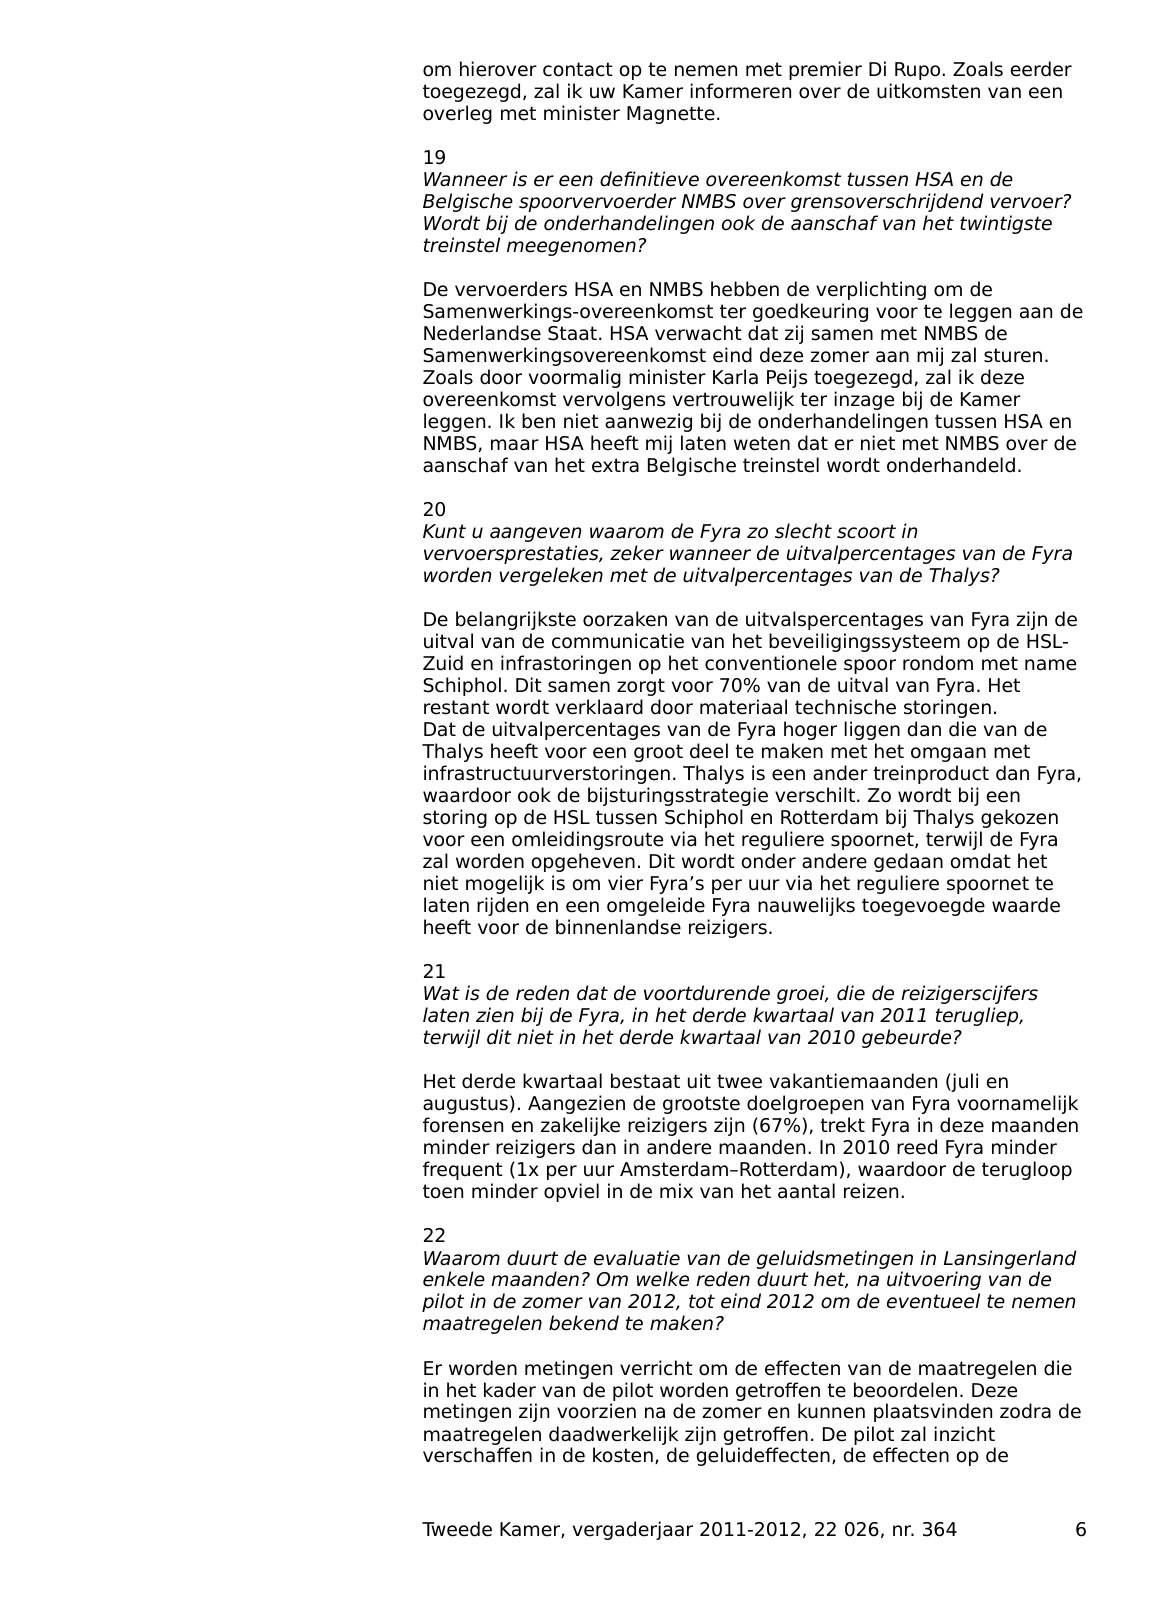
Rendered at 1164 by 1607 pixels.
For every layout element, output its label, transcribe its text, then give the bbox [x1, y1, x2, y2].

text Wat is de reden dat de voortdurende groei, die de reizigerscijfers laten zien bij de Fyra, in het derde kwartaal van 2011 terugliep, terwijl dit niet in het derde kwartaal van 2010 gebeurde? [422, 983, 1087, 1049]
text Dat de uitvalpercentages van de Fyra hoger liggen dan die van de Thalys heeft voor een groot deel te maken met het omgaan met infrastructuurverstoringen. Thalys is een ander treinproduct dan Fyra, waardoor ook de bijsturingsstrategie verschilt. Zo wordt bij een storing op de HSL tussen Schiphol en Rotterdam bij Thalys gekozen voor een omleidingsroute via het reguliere spoornet, terwijl de Fyra zal worden opgeheven. Dit wordt onder andere gedaan omdat het niet mogelijk is om vier Fyra’s per uur via het reguliere spoornet te laten rijden en een omgeleide Fyra nauwelijks toegevoegde waarde heeft voor de binnenlandse reizigers. [422, 719, 1087, 939]
text De vervoerders HSA en NMBS hebben de verplichting om de Samenwerkings-overeenkomst ter goedkeuring voor te leggen aan de Nederlandse Staat. HSA verwacht dat zij samen met NMBS de Samenwerkingsovereenkomst eind deze zomer aan mij zal sturen. Zoals door voormalig minister Karla Peijs toegezegd, zal ik deze overeenkomst vervolgens vertrouwelijk ter inzage bij de Kamer leggen. Ik ben niet aanwezig bij de onderhandelingen tussen HSA en NMBS, maar HSA heeft mij laten weten dat er niet met NMBS over de aanschaf van het extra Belgische treinstel wordt onderhandeld. [422, 279, 1087, 477]
text 21 [422, 961, 1087, 983]
text Het derde kwartaal bestaat uit twee vakantiemaanden (juli en augustus). Aangezien de grootste doelgroepen van Fyra voornamelijk forensen en zakelijke reizigers zijn (67%), trekt Fyra in deze maanden minder reizigers dan in andere maanden. In 2010 reed Fyra minder frequent (1x per uur Amsterdam–Rotterdam), waardoor de terugloop toen minder opviel in de mix van het aantal reizen. [422, 1071, 1087, 1203]
text Waarom duurt de evaluatie van de geluidsmetingen in Lansingerland enkele maanden? Om welke reden duurt het, na uitvoering van de pilot in de zomer van 2012, tot eind 2012 om de eventueel te nemen maatregelen bekend te maken? [422, 1247, 1087, 1335]
text De belangrijkste oorzaken van de uitvalspercentages van Fyra zijn de uitval van de communicatie van het beveiligingssysteem op de HSL-Zuid en infrastoringen op het conventionele spoor rondom met name Schiphol. Dit samen zorgt voor 70% van de uitval van Fyra. Het restant wordt verklaard door materiaal technische storingen. [422, 609, 1087, 719]
text Kunt u aangeven waarom de Fyra zo slecht scoort in vervoersprestaties, zeker wanneer de uitvalpercentages van de Fyra worden vergeleken met de uitvalpercentages van de Thalys? [422, 521, 1087, 587]
text 20 [422, 499, 1087, 521]
text Wanneer is er een definitieve overeenkomst tussen HSA en de Belgische spoorvervoerder NMBS over grensoverschrijdend vervoer? Wordt bij de onderhandelingen ook de aanschaf van het twintigste treinstel meegenomen? [422, 169, 1087, 257]
text 19 [422, 147, 1087, 169]
text Er worden metingen verricht om de effecten van de maatregelen die in het kader van de pilot worden getroffen te beoordelen. Deze metingen zijn voorzien na de zomer en kunnen plaatsvinden zodra de maatregelen daadwerkelijk zijn getroffen. De pilot zal inzicht verschaffen in de kosten, de geluideffecten, de effecten op de [422, 1357, 1087, 1467]
text om hierover contact op te nemen met premier Di Rupo. Zoals eerder toegezegd, zal ik uw Kamer informeren over de uitkomsten van een overleg met minister Magnette. [422, 59, 1087, 125]
text 22 [422, 1225, 1087, 1247]
